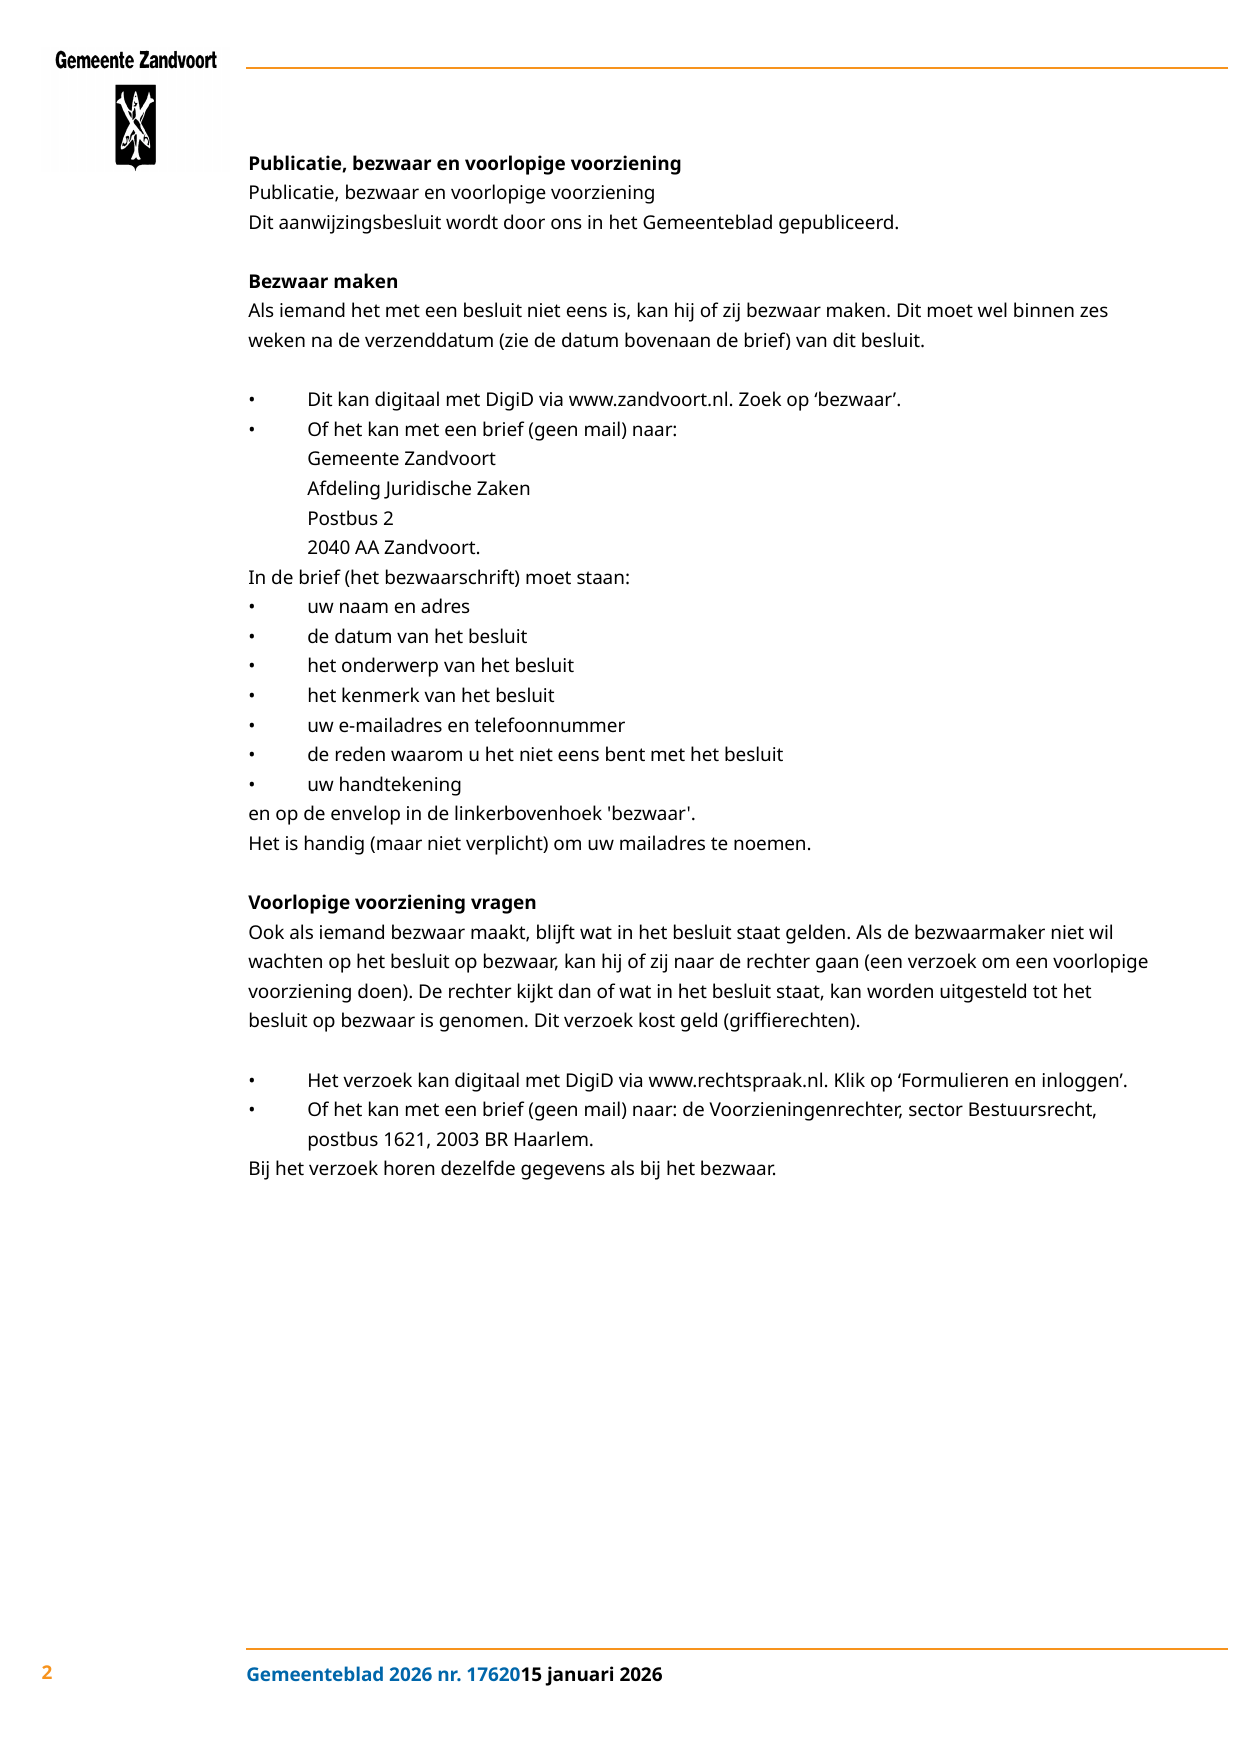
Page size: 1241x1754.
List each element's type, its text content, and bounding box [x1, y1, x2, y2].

picture [41, 47, 231, 172]
text Voorlopige voorziening vragen [248, 889, 1152, 915]
text Het is handig (maar niet verplicht) om uw mailadres te noemen. [248, 830, 1152, 856]
text Dit aanwijzingsbesluit wordt door ons in het Gemeenteblad gepubliceerd. [248, 209, 1152, 234]
text Als iemand het met een besluit niet eens is, kan hij of zij bezwaar maken. Dit moet wel binnen zes weken na de verzenddatum (zie de datum bovenaan de brief) van dit besluit. [248, 298, 1152, 353]
list het kenmerk van het besluit [248, 682, 1152, 708]
list uw handtekening [248, 771, 1152, 797]
text Publicatie, bezwaar en voorlopige voorziening [248, 179, 1152, 205]
list Gemeente Zandvoort [248, 446, 1152, 471]
text Ook als iemand bezwaar maakt, blijft wat in het besluit staat gelden. Als de bezwaarmaker niet wil wachten op het besluit op bezwaar, kan hij of zij naar de rechter gaan (een verzoek om een voorlopige voorziening doen). De rechter kijkt dan of wat in het besluit staat, kan worden uitgesteld tot het besluit op bezwaar is genomen. Dit verzoek kost geld (griffierechten). [248, 919, 1152, 1033]
list de reden waarom u het niet eens bent met het besluit [248, 741, 1152, 767]
list uw e-mailadres en telefoonnummer [248, 712, 1152, 737]
text Publicatie, bezwaar en voorlopige voorziening [248, 150, 1152, 175]
text Bezwaar maken [248, 268, 1152, 294]
list uw naam en adres [248, 593, 1152, 619]
list Of het kan met een brief (geen mail) naar: [248, 416, 1152, 442]
list het onderwerp van het besluit [248, 653, 1152, 678]
list Afdeling Juridische Zaken [248, 475, 1152, 501]
text en op de envelop in de linkerbovenhoek 'bezwaar'. [248, 801, 1152, 826]
list Of het kan met een brief (geen mail) naar: de Voorzieningenrechter, sector Bestuursrecht, postbus 1621, 2003 BR Haarlem. [248, 1096, 1152, 1152]
list de datum van het besluit [248, 623, 1152, 649]
list 2040 AA Zandvoort. [248, 534, 1152, 560]
list Dit kan digitaal met DigiD via www.zandvoort.nl. Zoek op ‘bezwaar’. [248, 386, 1152, 412]
list Postbus 2 [248, 505, 1152, 530]
text In de brief (het bezwaarschrift) moet staan: [248, 564, 1152, 589]
text Bij het verzoek horen dezelfde gegevens als bij het bezwaar. [248, 1156, 1152, 1181]
list Het verzoek kan digitaal met DigiD via www.rechtspraak.nl. Klik op ‘Formulieren en inloggen’. [248, 1067, 1152, 1092]
